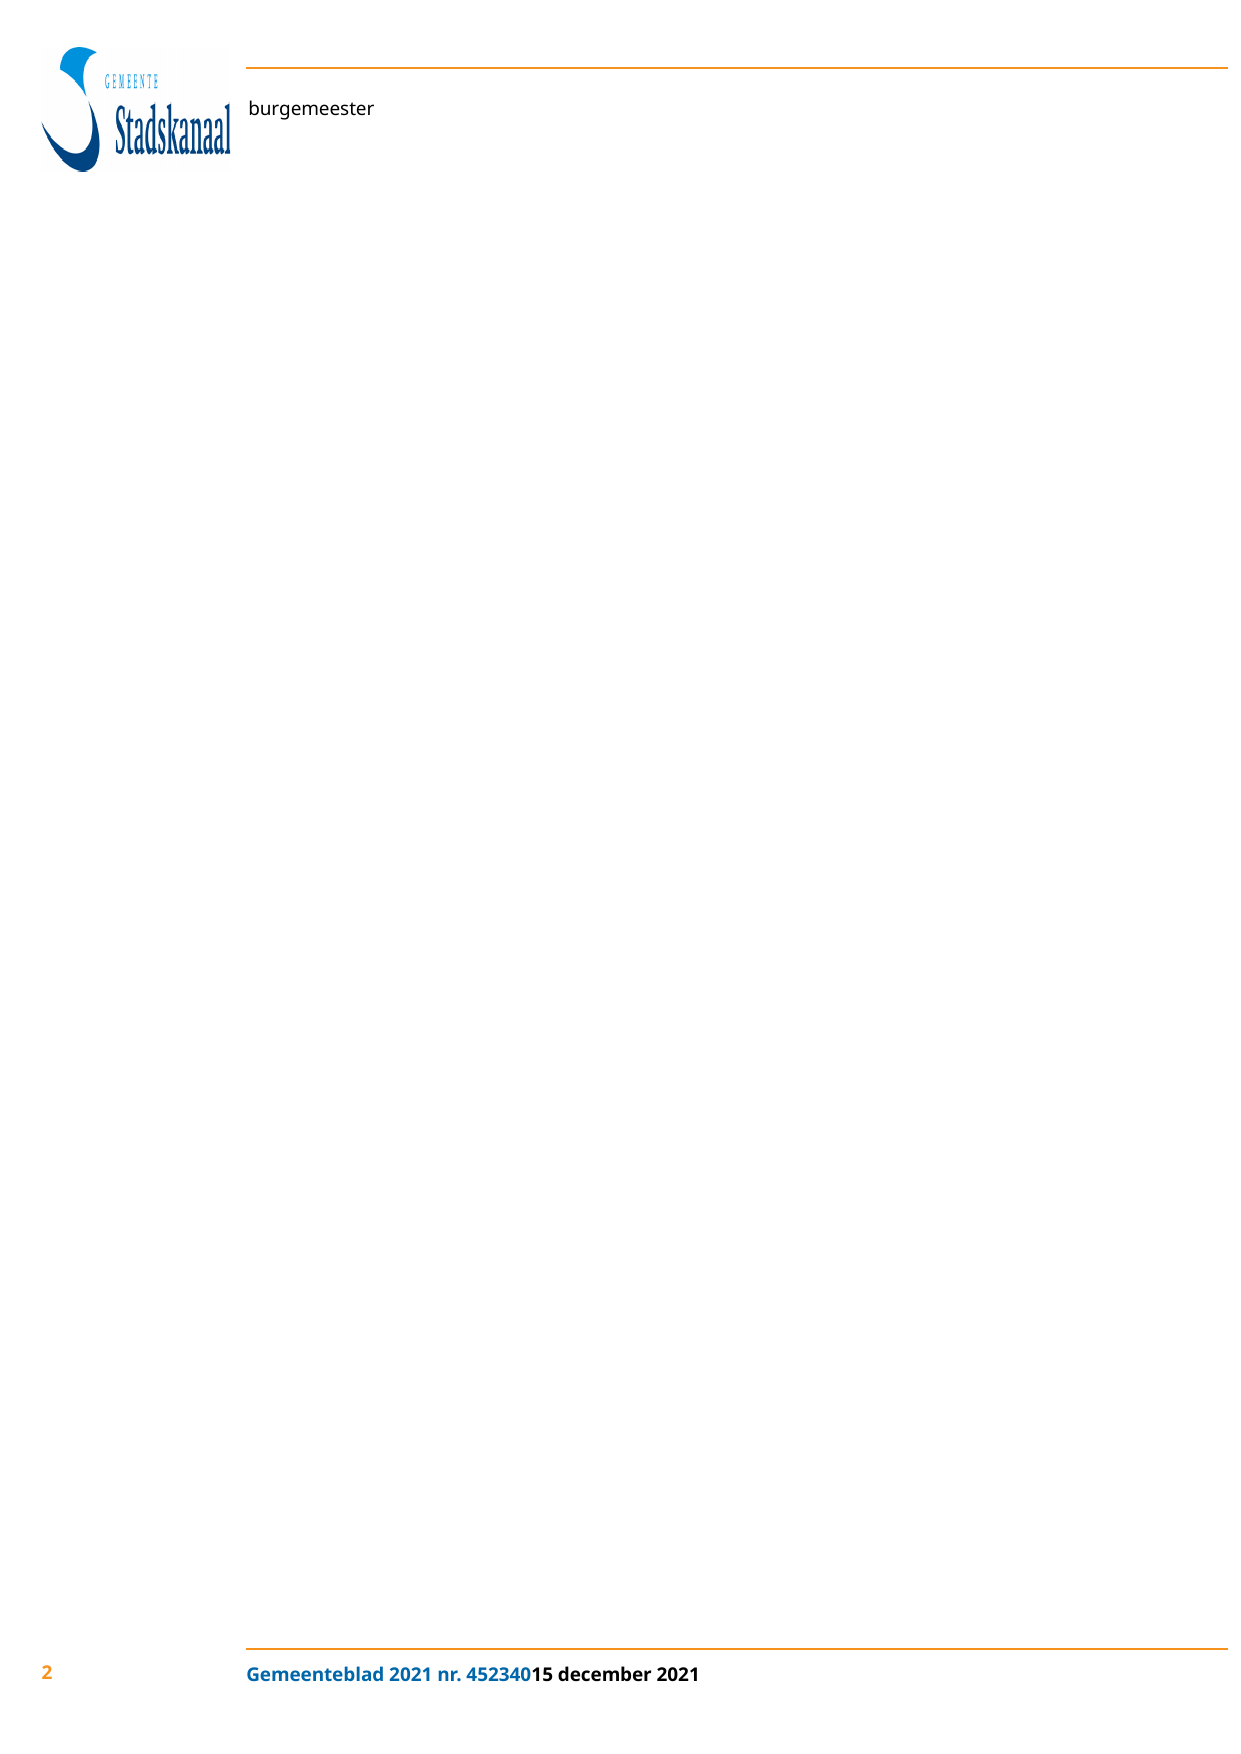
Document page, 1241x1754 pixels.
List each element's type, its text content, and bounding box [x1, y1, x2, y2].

text burgemeester [248, 95, 1152, 121]
picture [41, 47, 231, 172]
